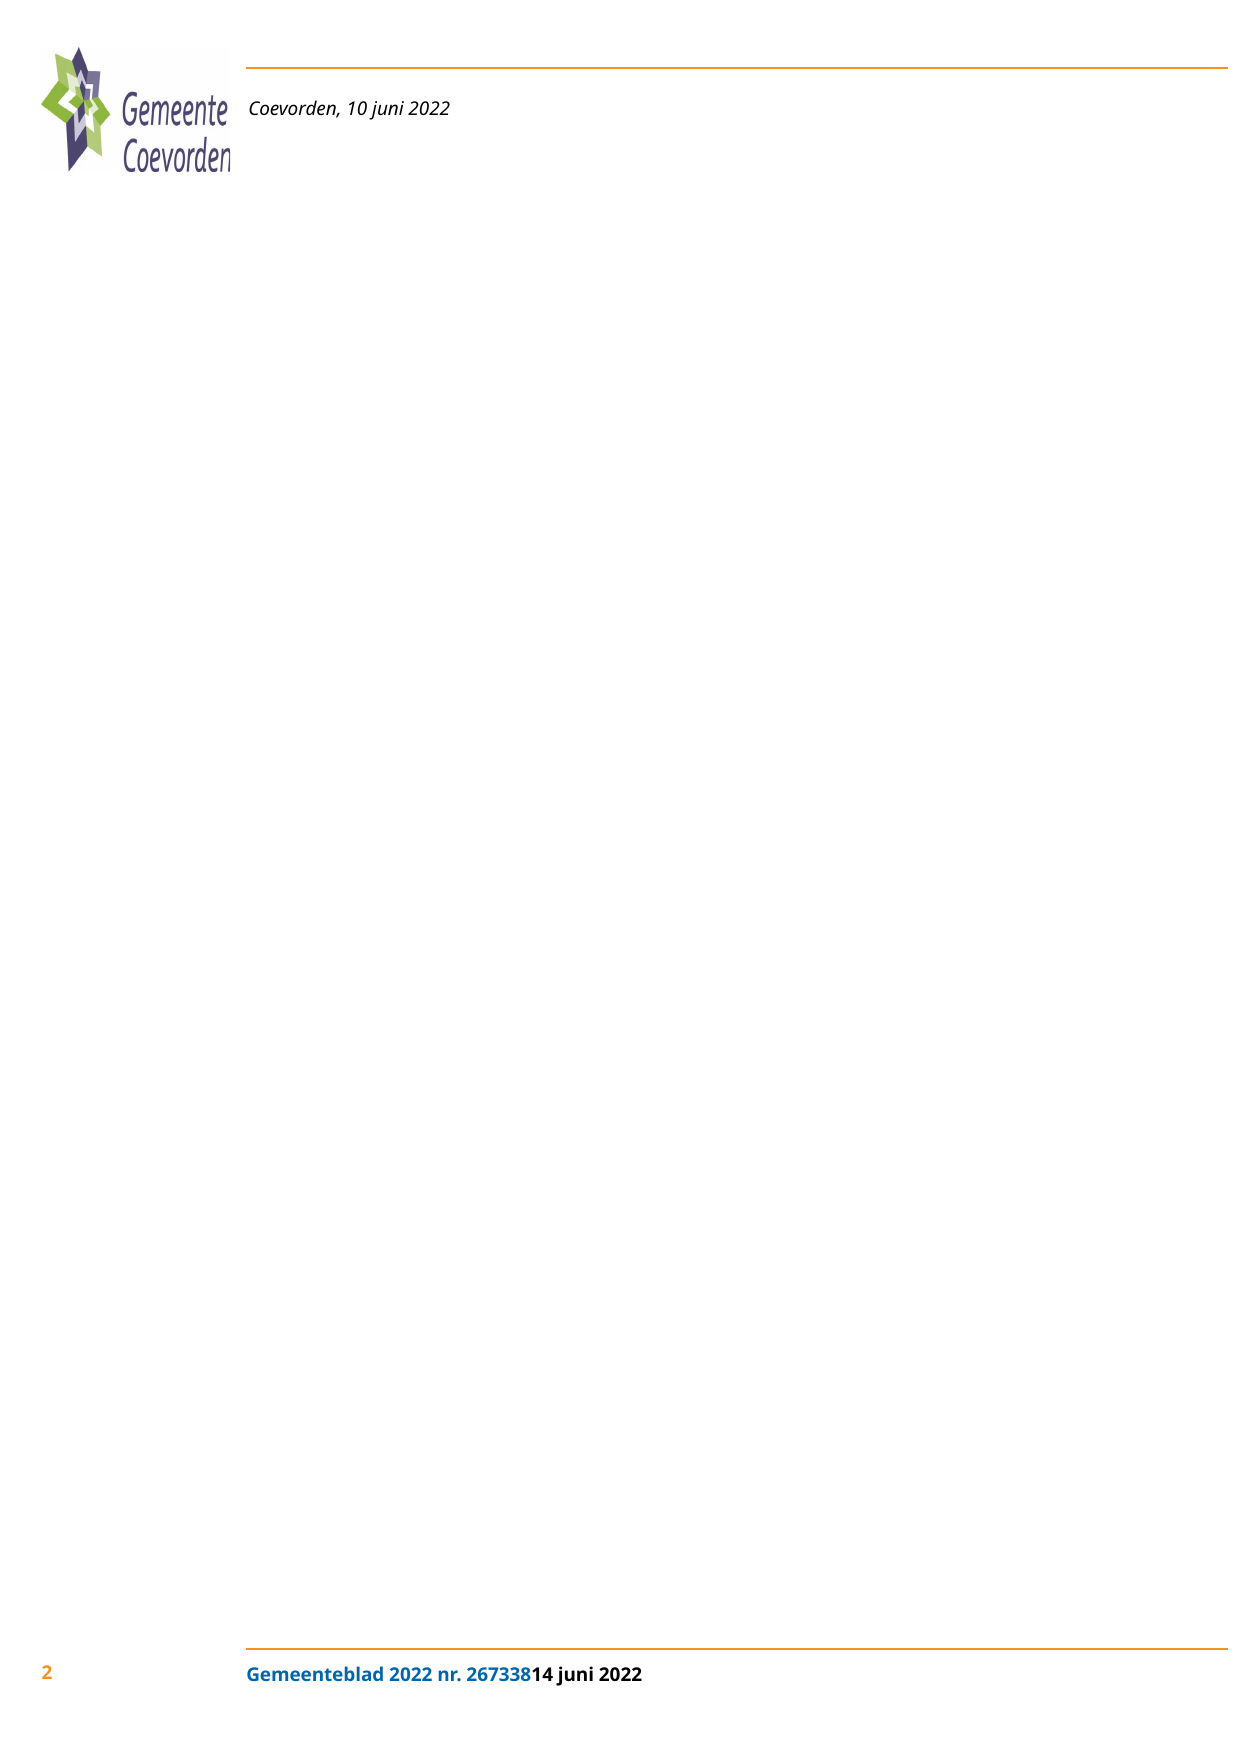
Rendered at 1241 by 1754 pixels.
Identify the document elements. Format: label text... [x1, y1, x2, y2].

picture [41, 47, 231, 172]
text Coevorden, 10 juni 2022 [248, 95, 1152, 121]
